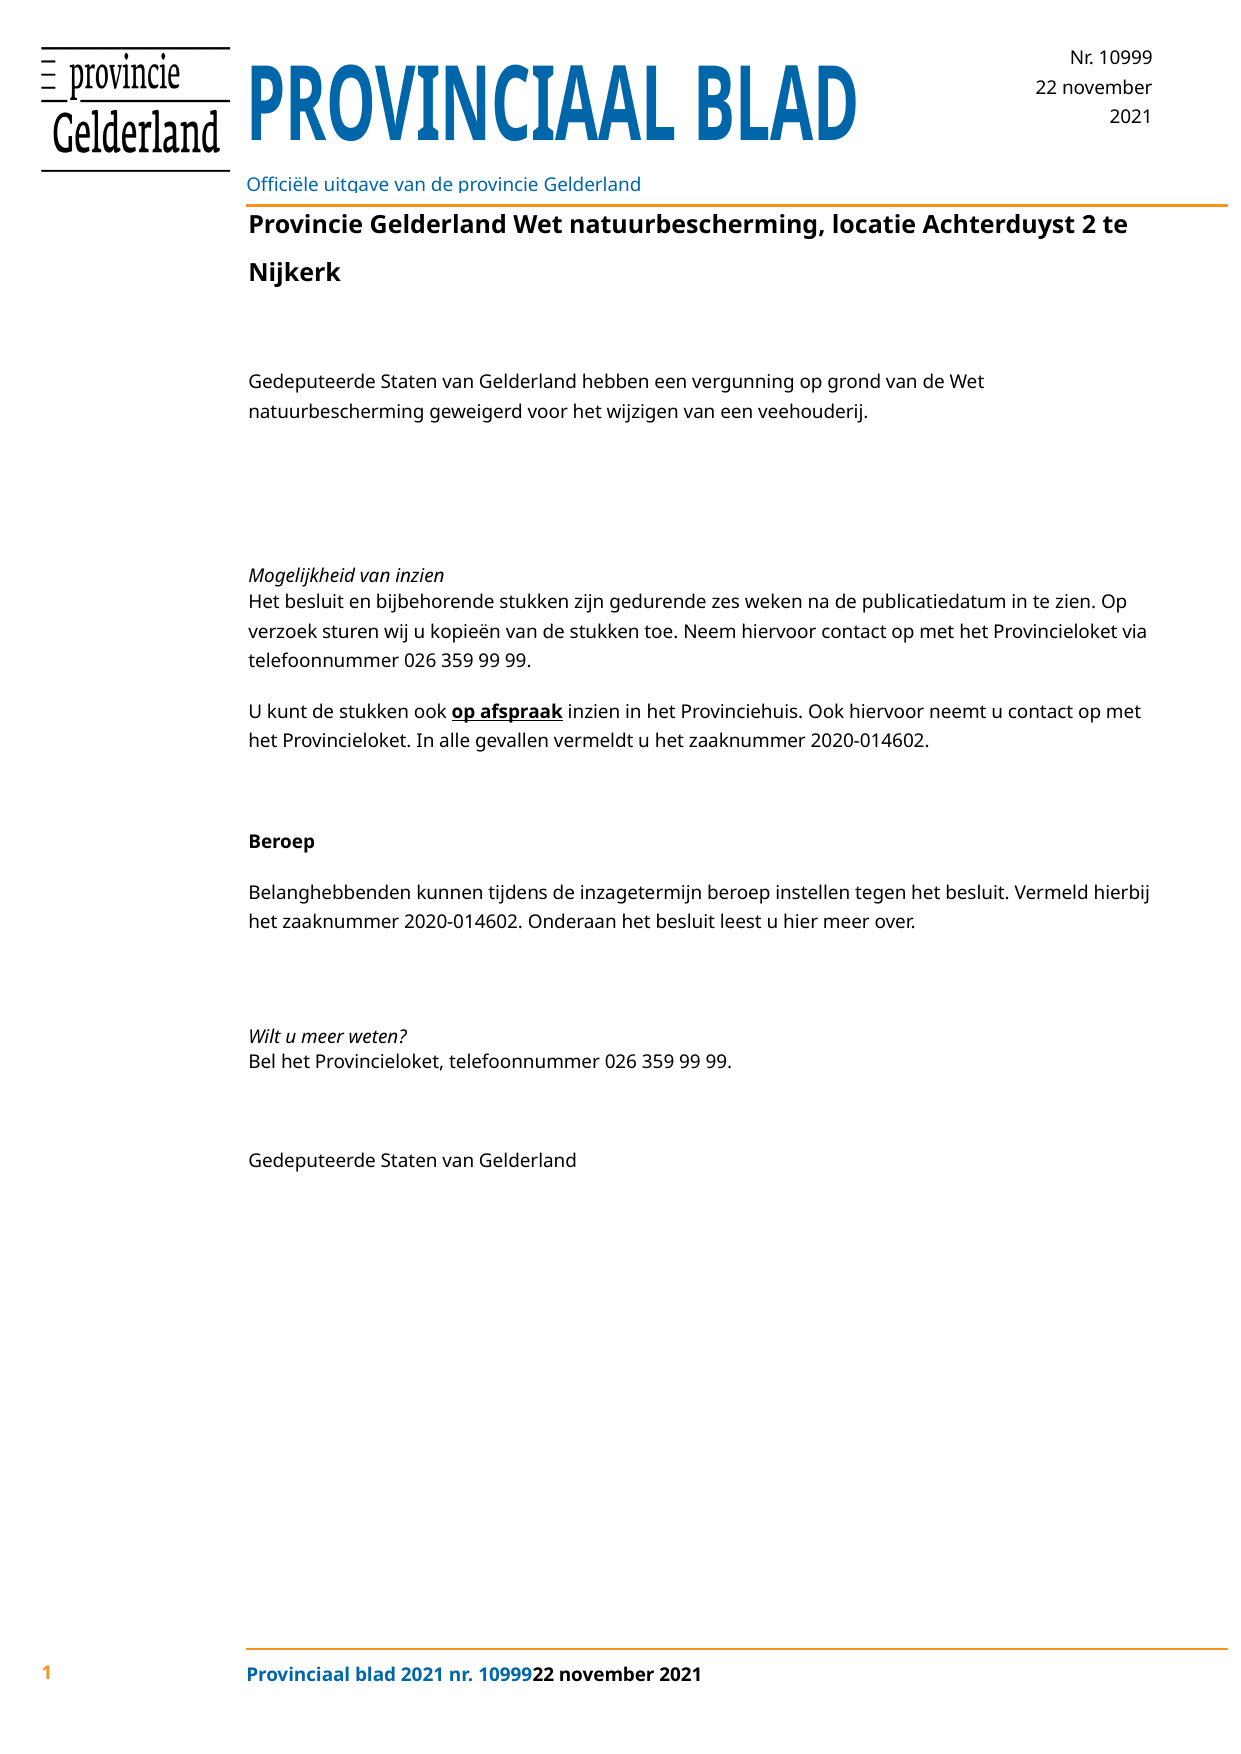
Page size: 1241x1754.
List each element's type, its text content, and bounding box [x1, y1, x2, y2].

text Bel het Provincieloket, telefoonnummer 026 359 99 99. [248, 1048, 1152, 1074]
text Mogelijkheid van inzien [248, 563, 1152, 588]
text Provincie Gelderland Wet natuurbescherming, locatie Achterduyst 2 te Nijkerk [248, 207, 1152, 288]
text Beroep [248, 828, 1152, 854]
picture [41, 47, 231, 172]
text Gedeputeerde Staten van Gelderland [248, 1147, 1152, 1172]
text U kunt de stukken ook op afspraak inzien in het Provinciehuis. Ook hiervoor neemt u contact op met het Provincieloket. In alle gevallen vermeldt u het zaaknummer 2020-014602. [248, 698, 1152, 753]
text Gedeputeerde Staten van Gelderland hebben een vergunning op grond van de Wet natuurbescherming geweigerd voor het wijzigen van een veehouderij. [248, 368, 1152, 424]
text Wilt u meer weten? [248, 1023, 1152, 1048]
text Belanghebbenden kunnen tijdens de inzagetermijn beroep instellen tegen het besluit. Vermeld hierbij het zaaknummer 2020-014602. Onderaan het besluit leest u hier meer over. [248, 879, 1152, 934]
text Het besluit en bijbehorende stukken zijn gedurende zes weken na de publicatiedatum in te zien. Op verzoek sturen wij u kopieën van de stukken toe. Neem hiervoor contact op met het Provincieloket via telefoonnummer 026 359 99 99. [248, 588, 1152, 673]
